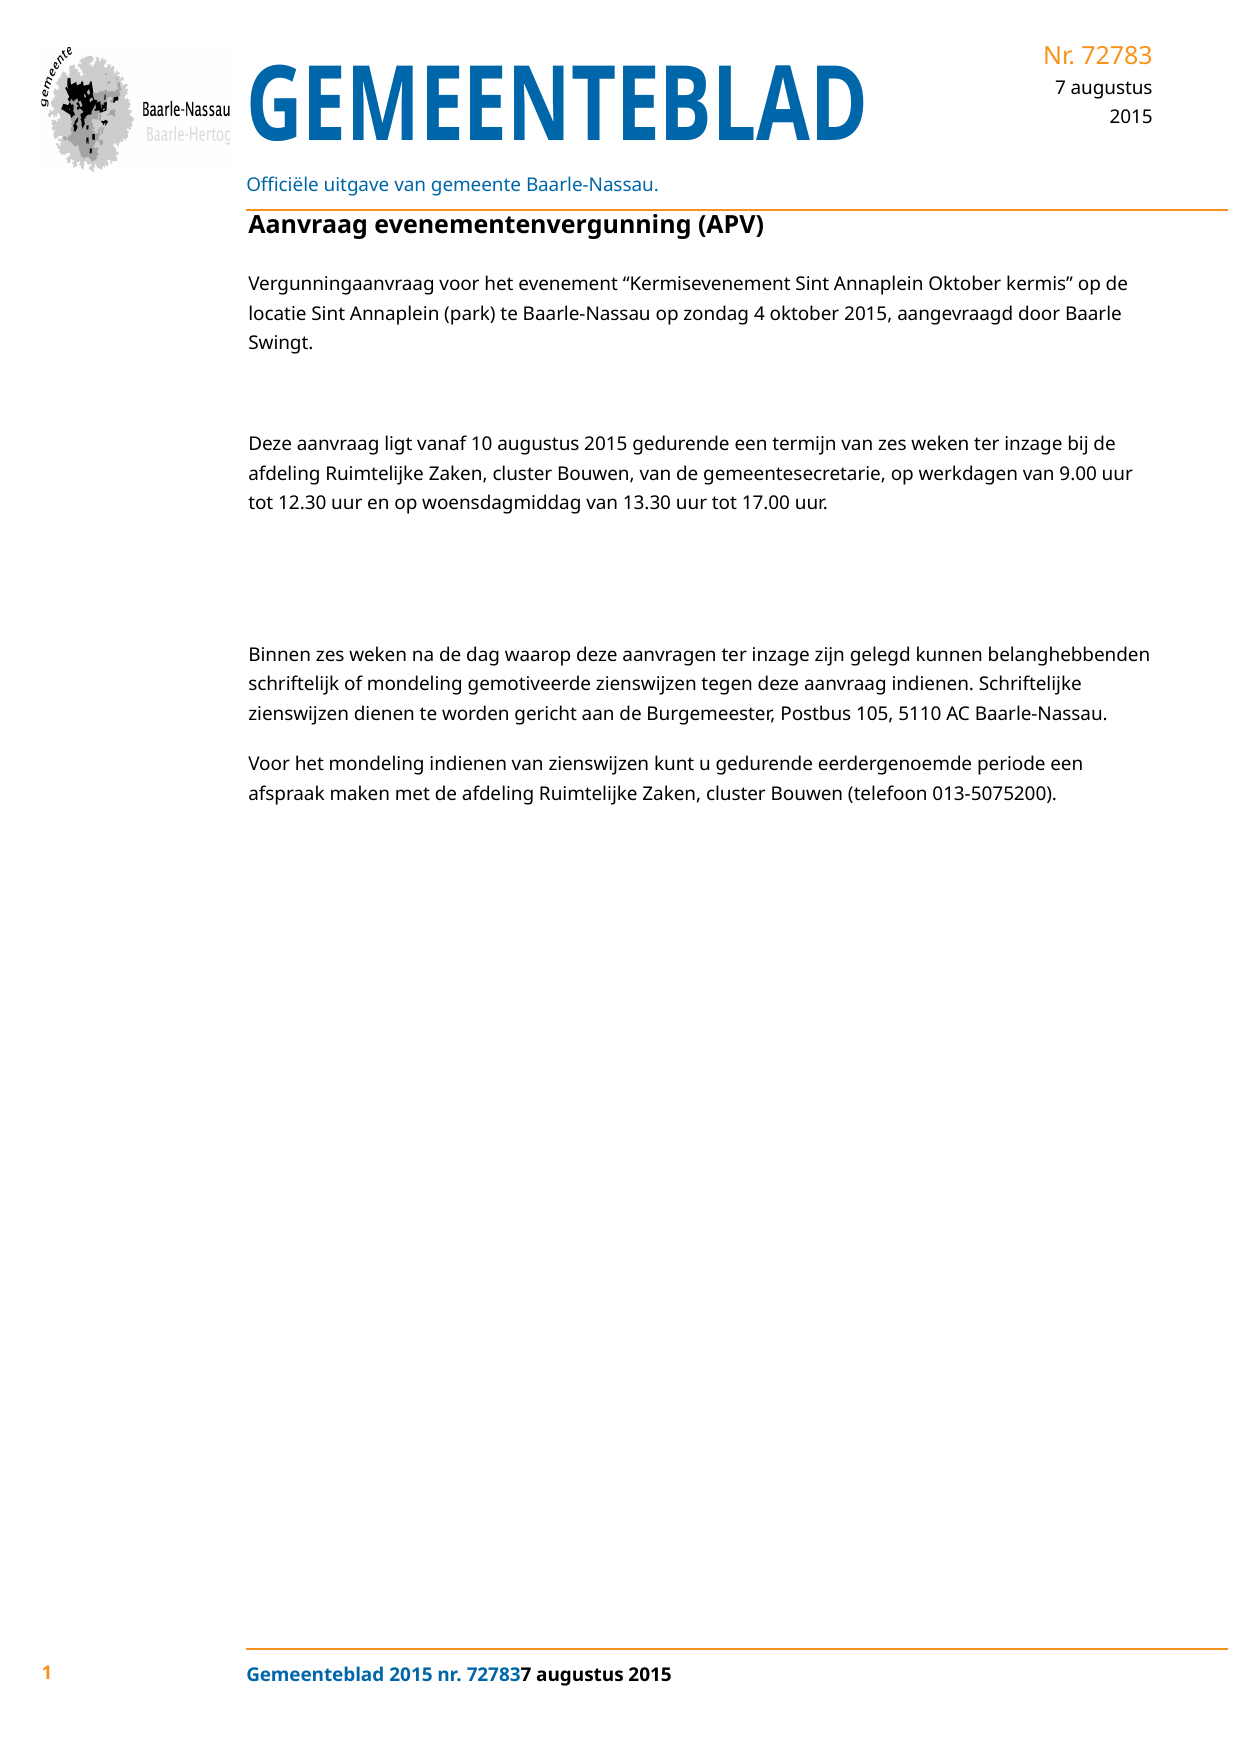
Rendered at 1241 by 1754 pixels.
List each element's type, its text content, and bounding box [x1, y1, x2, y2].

text Aanvraag evenementenvergunning (APV) [248, 211, 1152, 241]
text Voor het mondeling indienen van zienswijzen kunt u gedurende eerdergenoemde periode een afspraak maken met de afdeling Ruimtelijke Zaken, cluster Bouwen (telefoon 013-5075200). [248, 750, 1152, 806]
picture [41, 47, 231, 172]
text Vergunningaanvraag voor het evenement “Kermisevenement Sint Annaplein Oktober kermis” op de locatie Sint Annaplein (park) te Baarle-Nassau op zondag 4 oktober 2015, aangevraagd door Baarle Swingt. [248, 270, 1152, 355]
text Deze aanvraag ligt vanaf 10 augustus 2015 gedurende een termijn van zes weken ter inzage bij de afdeling Ruimtelijke Zaken, cluster Bouwen, van de gemeentesecretarie, op werkdagen van 9.00 uur tot 12.30 uur en op woensdagmiddag van 13.30 uur tot 17.00 uur. [248, 430, 1152, 515]
text Binnen zes weken na de dag waarop deze aanvragen ter inzage zijn gelegd kunnen belanghebbenden schriftelijk of mondeling gemotiveerde zienswijzen tegen deze aanvraag indienen. Schriftelijke zienswijzen dienen te worden gericht aan de Burgemeester, Postbus 105, 5110 AC Baarle-Nassau. [248, 641, 1152, 726]
